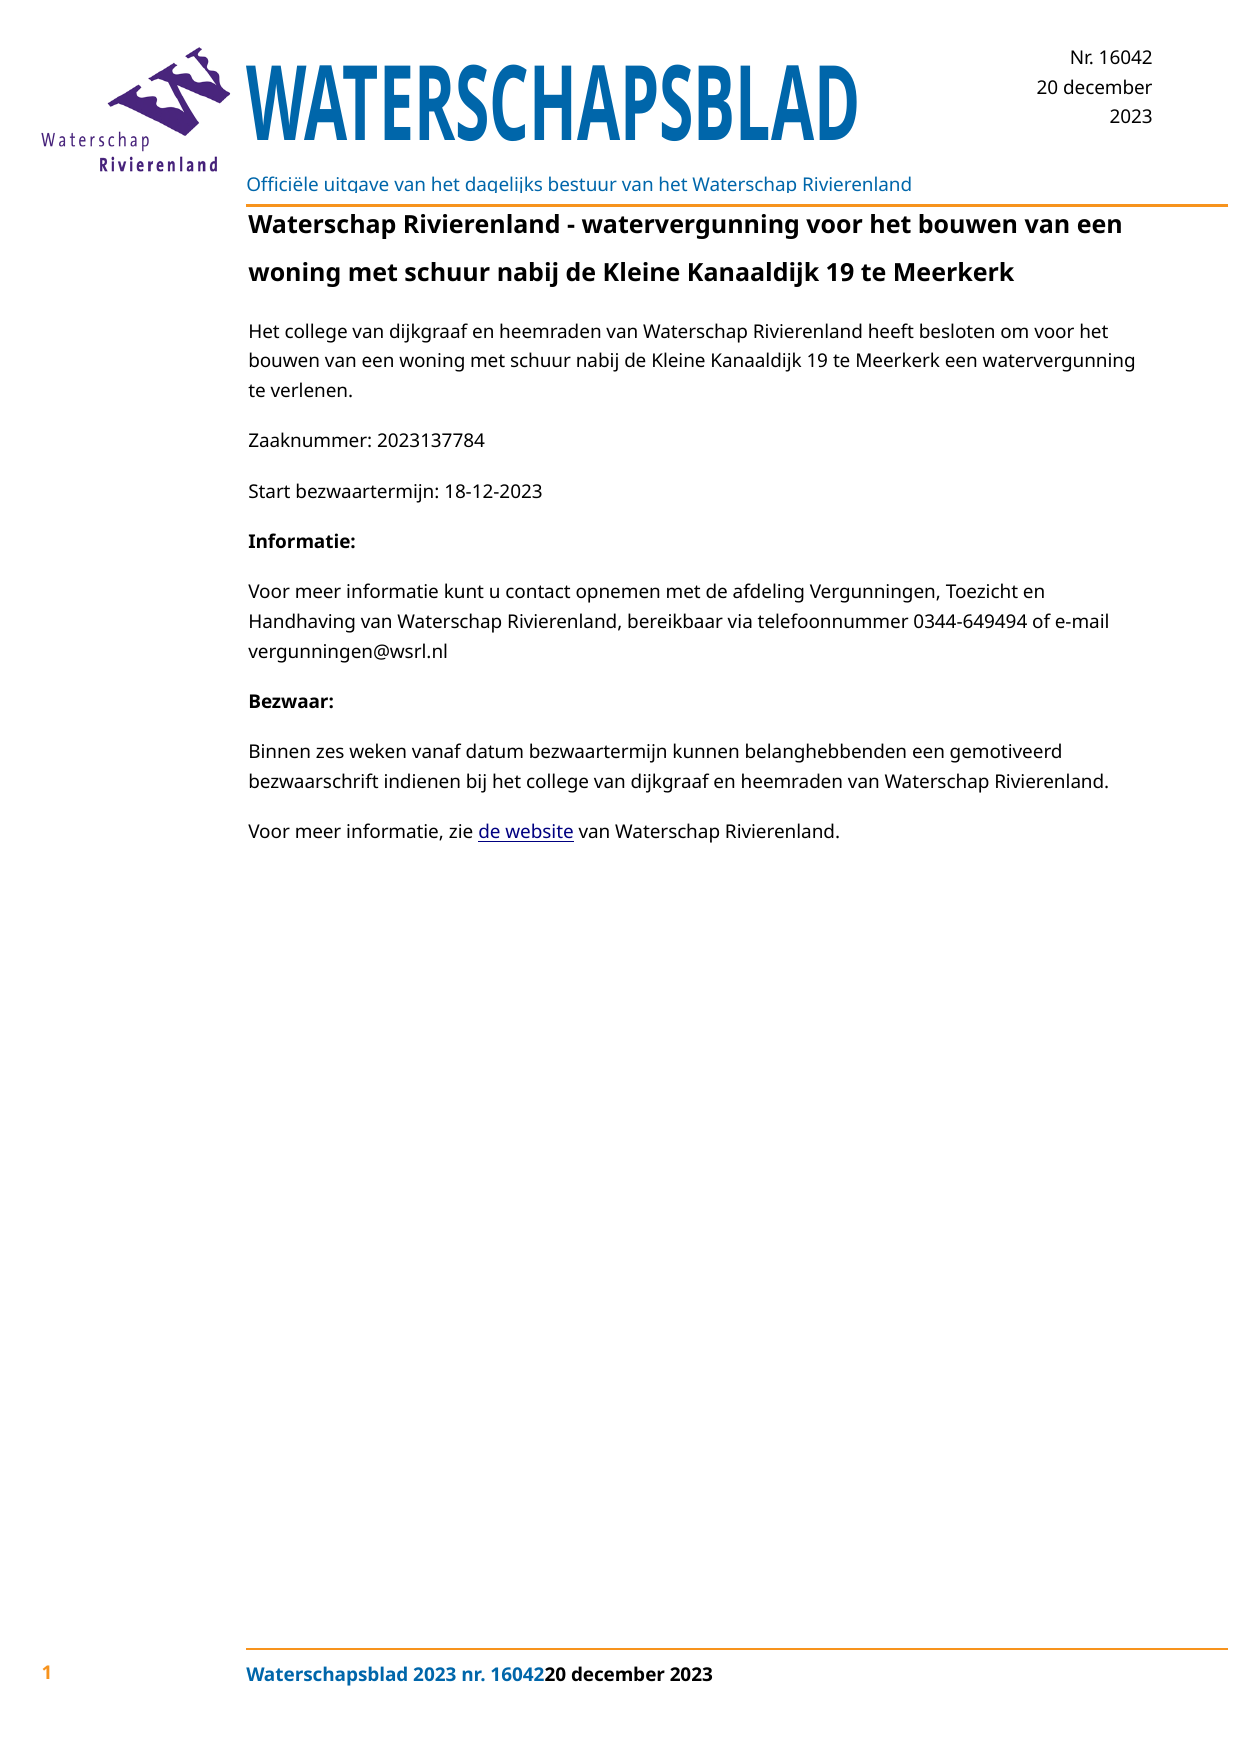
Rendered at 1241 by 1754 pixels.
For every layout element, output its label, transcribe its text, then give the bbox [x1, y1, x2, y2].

picture [41, 47, 231, 172]
text Bezwaar: [248, 688, 1152, 714]
text Start bezwaartermijn: 18-12-2023 [248, 478, 1152, 504]
text Voor meer informatie, zie de website van Waterschap Rivierenland. [248, 819, 1152, 844]
text Voor meer informatie kunt u contact opnemen met de afdeling Vergunningen, Toezicht en Handhaving van Waterschap Rivierenland, bereikbaar via telefoonnummer 0344-649494 of e-mail vergunningen@wsrl.nl [248, 579, 1152, 664]
text Waterschap Rivierenland - watervergunning voor het bouwen van een woning met schuur nabij de Kleine Kanaaldijk 19 te Meerkerk [248, 207, 1152, 288]
text Informatie: [248, 528, 1152, 554]
text Binnen zes weken vanaf datum bezwaartermijn kunnen belanghebbenden een gemotiveerd bezwaarschrift indienen bij het college van dijkgraaf en heemraden van Waterschap Rivierenland. [248, 739, 1152, 794]
text Zaaknummer: 2023137784 [248, 427, 1152, 453]
text Het college van dijkgraaf en heemraden van Waterschap Rivierenland heeft besloten om voor het bouwen van een woning met schuur nabij de Kleine Kanaaldijk 19 te Meerkerk een watervergunning te verlenen. [248, 318, 1152, 403]
